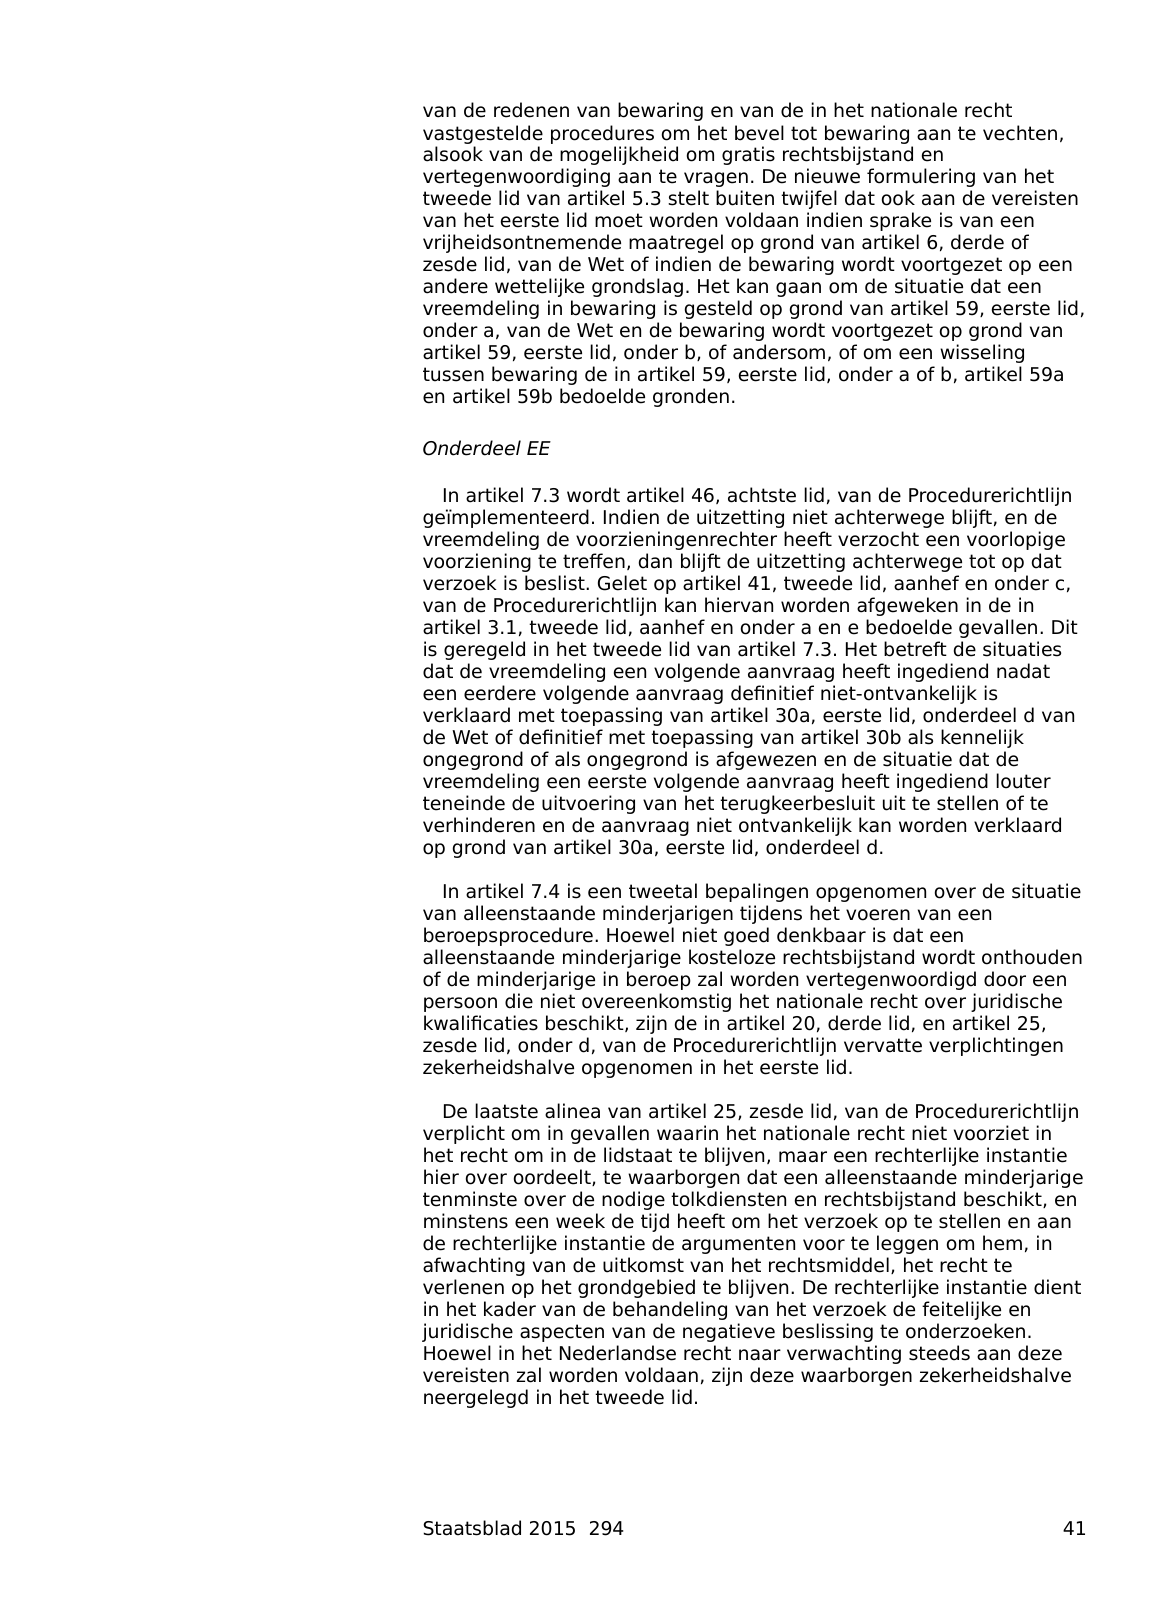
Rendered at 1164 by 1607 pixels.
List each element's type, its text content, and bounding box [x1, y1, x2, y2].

text In artikel 7.4 is een tweetal bepalingen opgenomen over de situatie van alleenstaande minderjarigen tijdens het voeren van een beroepsprocedure. Hoewel niet goed denkbaar is dat een alleenstaande minderjarige kosteloze rechtsbijstand wordt onthouden of de minderjarige in beroep zal worden vertegenwoordigd door een persoon die niet overeenkomstig het nationale recht over juridische kwalificaties beschikt, zijn de in artikel 20, derde lid, en artikel 25, zesde lid, onder d, van de Procedurerichtlijn vervatte verplichtingen zekerheidshalve opgenomen in het eerste lid. [422, 881, 1087, 1079]
text In artikel 7.3 wordt artikel 46, achtste lid, van de Procedurerichtlijn geïmplementeerd. Indien de uitzetting niet achterwege blijft, en de vreemdeling de voorzieningenrechter heeft verzocht een voorlopige voorziening te treffen, dan blijft de uitzetting achterwege tot op dat verzoek is beslist. Gelet op artikel 41, tweede lid, aanhef en onder c, van de Procedurerichtlijn kan hiervan worden afgeweken in de in artikel 3.1, tweede lid, aanhef en onder a en e bedoelde gevallen. Dit is geregeld in het tweede lid van artikel 7.3. Het betreft de situaties dat de vreemdeling een volgende aanvraag heeft ingediend nadat een eerdere volgende aanvraag definitief niet-ontvankelijk is verklaard met toepassing van artikel 30a, eerste lid, onderdeel d van de Wet of definitief met toepassing van artikel 30b als kennelijk ongegrond of als ongegrond is afgewezen en de situatie dat de vreemdeling een eerste volgende aanvraag heeft ingediend louter teneinde de uitvoering van het terugkeerbesluit uit te stellen of te verhinderen en de aanvraag niet ontvankelijk kan worden verklaard op grond van artikel 30a, eerste lid, onderdeel d. [422, 485, 1087, 859]
text De laatste alinea van artikel 25, zesde lid, van de Procedurerichtlijn verplicht om in gevallen waarin het nationale recht niet voorziet in het recht om in de lidstaat te blijven, maar een rechterlijke instantie hier over oordeelt, te waarborgen dat een alleenstaande minderjarige tenminste over de nodige tolkdiensten en rechtsbijstand beschikt, en minstens een week de tijd heeft om het verzoek op te stellen en aan de rechterlijke instantie de argumenten voor te leggen om hem, in afwachting van de uitkomst van het rechtsmiddel, het recht te verlenen op het grondgebied te blijven. De rechterlijke instantie dient in het kader van de behandeling van het verzoek de feitelijke en juridische aspecten van de negatieve beslissing te onderzoeken. Hoewel in het Nederlandse recht naar verwachting steeds aan deze vereisten zal worden voldaan, zijn deze waarborgen zekerheidshalve neergelegd in het tweede lid. [422, 1101, 1087, 1409]
text van de redenen van bewaring en van de in het nationale recht vastgestelde procedures om het bevel tot bewaring aan te vechten, alsook van de mogelijkheid om gratis rechtsbijstand en vertegenwoordiging aan te vragen. De nieuwe formulering van het tweede lid van artikel 5.3 stelt buiten twijfel dat ook aan de vereisten van het eerste lid moet worden voldaan indien sprake is van een vrijheidsontnemende maatregel op grond van artikel 6, derde of zesde lid, van de Wet of indien de bewaring wordt voortgezet op een andere wettelijke grondslag. Het kan gaan om de situatie dat een vreemdeling in bewaring is gesteld op grond van artikel 59, eerste lid, onder a, van de Wet en de bewaring wordt voortgezet op grond van artikel 59, eerste lid, onder b, of andersom, of om een wisseling tussen bewaring de in artikel 59, eerste lid, onder a of b, artikel 59a en artikel 59b bedoelde gronden. [422, 100, 1087, 408]
subtitle Onderdeel EE [422, 438, 1087, 460]
